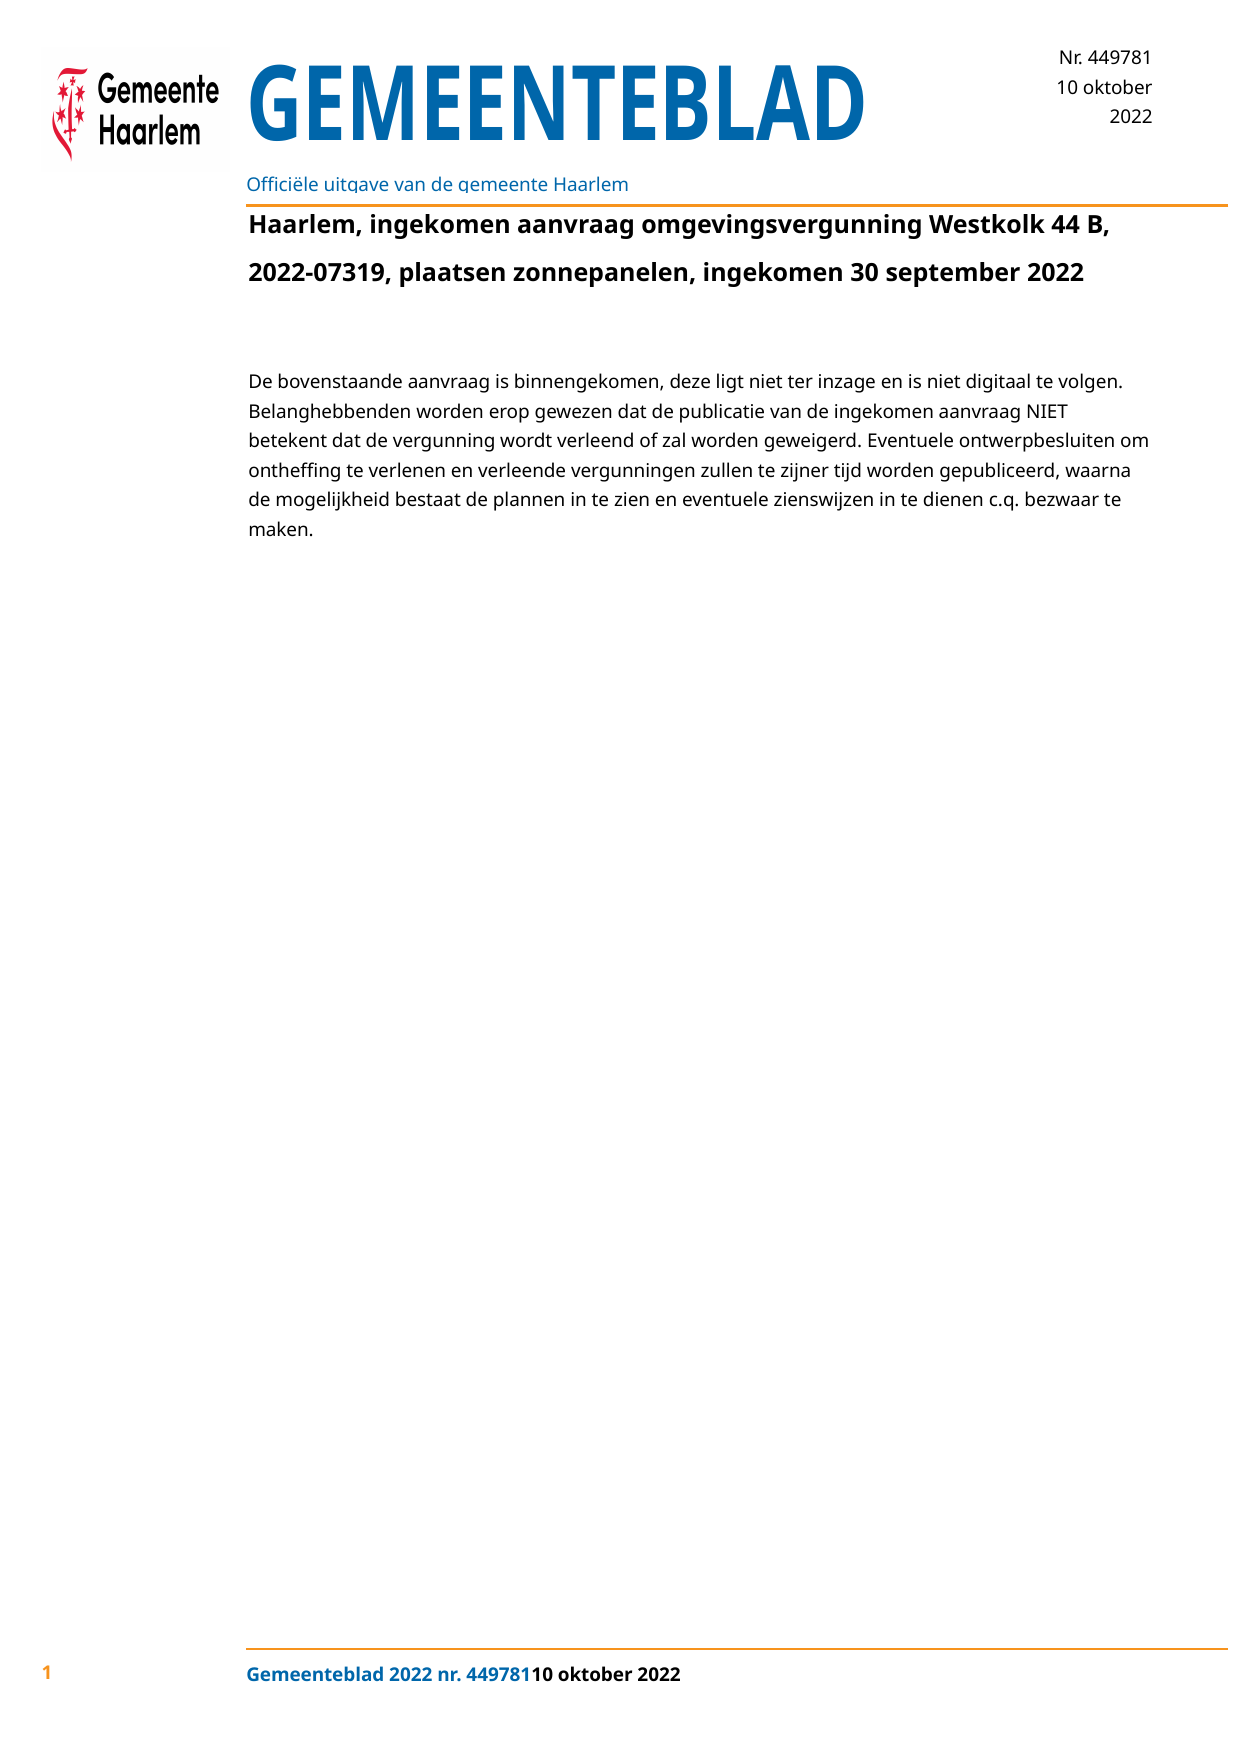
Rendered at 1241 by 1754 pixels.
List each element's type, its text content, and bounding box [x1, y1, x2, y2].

text Haarlem, ingekomen aanvraag omgevingsvergunning Westkolk 44 B, 2022-07319, plaatsen zonnepanelen, ingekomen 30 september 2022 [248, 207, 1152, 288]
text De bovenstaande aanvraag is binnengekomen, deze ligt niet ter inzage en is niet digitaal te volgen. Belanghebbenden worden erop gewezen dat de publicatie van de ingekomen aanvraag NIET betekent dat de vergunning wordt verleend of zal worden geweigerd. Eventuele ontwerpbesluiten om ontheffing te verlenen en verleende vergunningen zullen te zijner tijd worden gepubliceerd, waarna de mogelijkheid bestaat de plannen in te zien en eventuele zienswijzen in te dienen c.q. bezwaar te maken. [248, 368, 1152, 542]
picture [41, 47, 231, 172]
